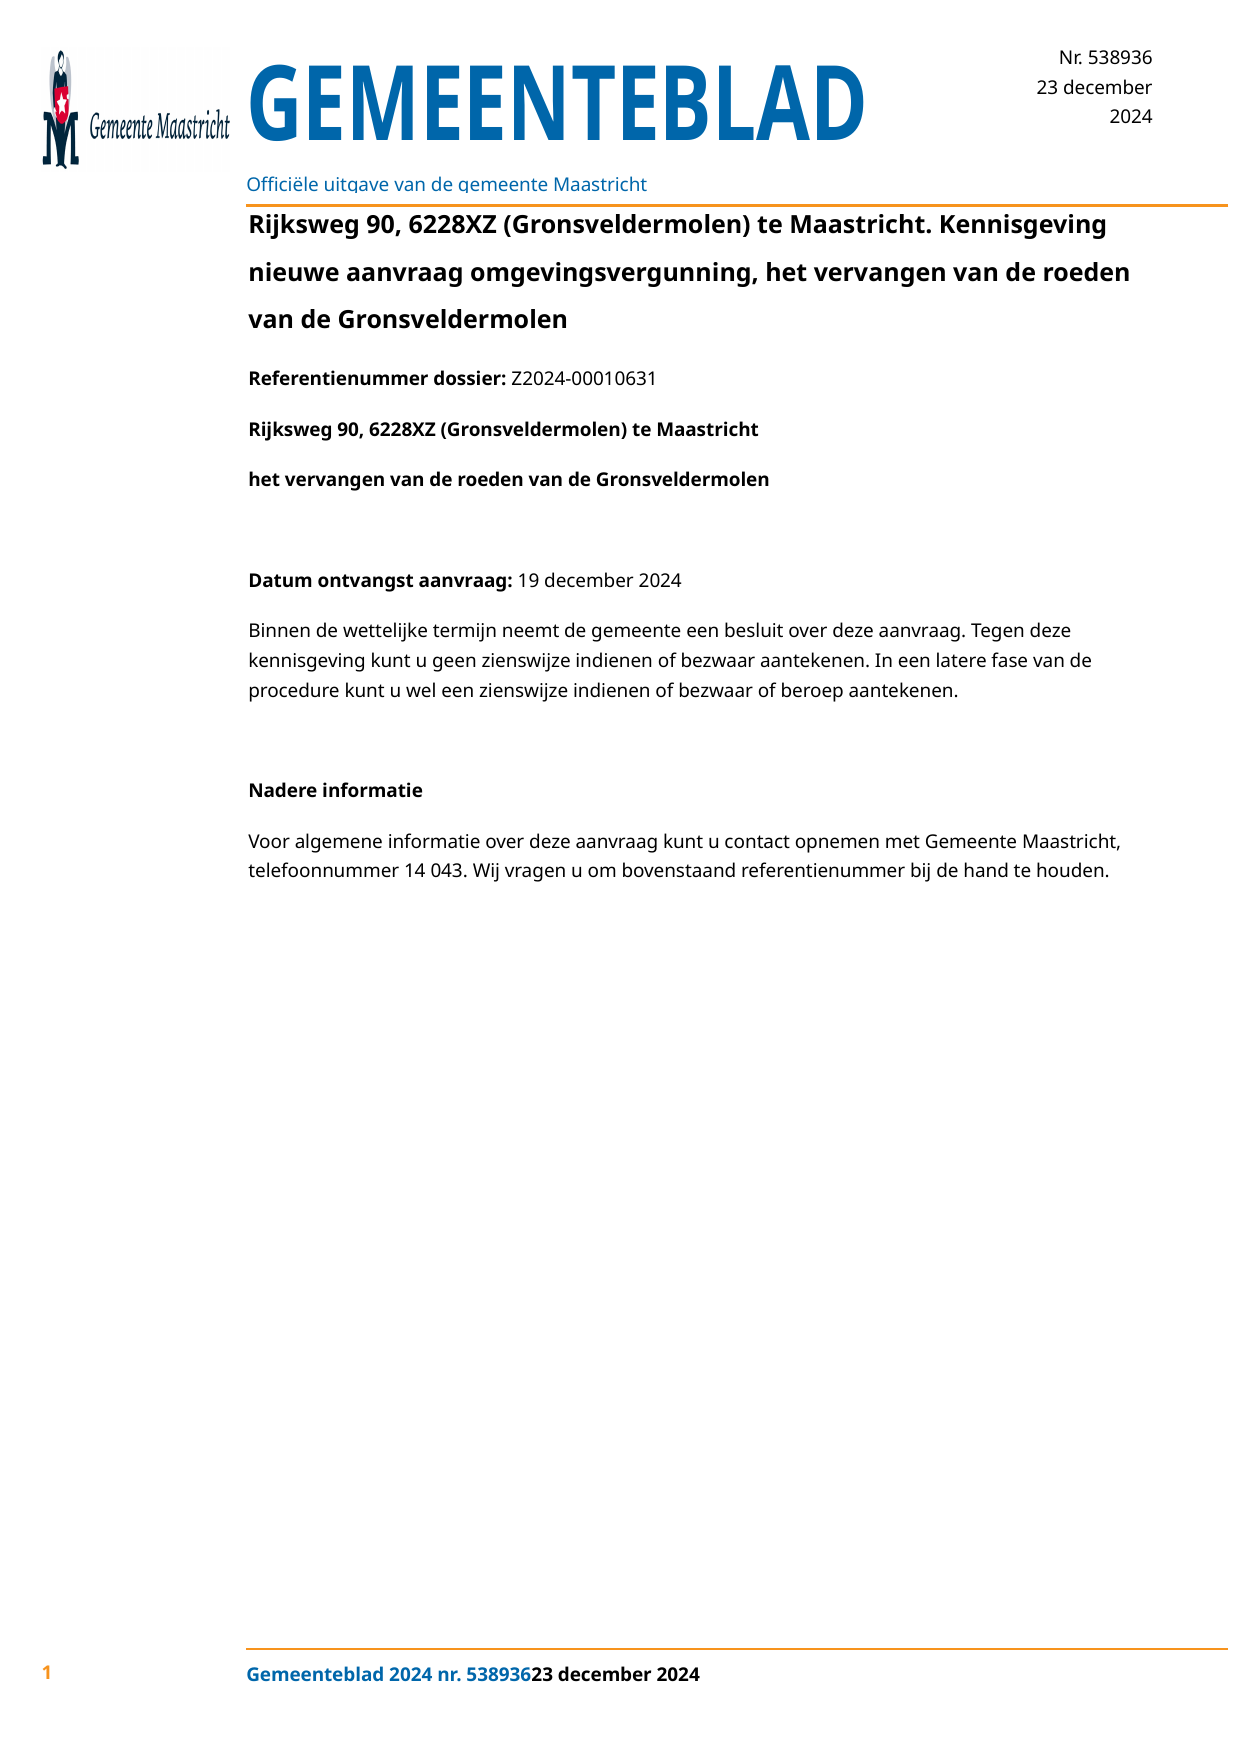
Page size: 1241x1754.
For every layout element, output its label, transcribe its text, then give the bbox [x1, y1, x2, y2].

text Binnen de wettelijke termijn neemt de gemeente een besluit over deze aanvraag. Tegen deze kennisgeving kunt u geen zienswijze indienen of bezwaar aantekenen. In een latere fase van de procedure kunt u wel een zienswijze indienen of bezwaar of beroep aantekenen. [248, 618, 1152, 702]
text Nadere informatie [248, 778, 1152, 803]
text Voor algemene informatie over deze aanvraag kunt u contact opnemen met Gemeente Maastricht, telefoonnummer 14 043. Wij vragen u om bovenstaand referentienummer bij de hand te houden. [248, 828, 1152, 883]
picture [41, 47, 231, 172]
text Datum ontvangst aanvraag: 19 december 2024 [248, 567, 1152, 593]
text Rijksweg 90, 6228XZ (Gronsveldermolen) te Maastricht [248, 416, 1152, 442]
text Rijksweg 90, 6228XZ (Gronsveldermolen) te Maastricht. Kennisgeving nieuwe aanvraag omgevingsvergunning, het vervangen van de roeden van de Gronsveldermolen [248, 207, 1152, 336]
text het vervangen van de roeden van de Gronsveldermolen [248, 466, 1152, 492]
text Referentienummer dossier: Z2024-00010631 [248, 366, 1152, 391]
